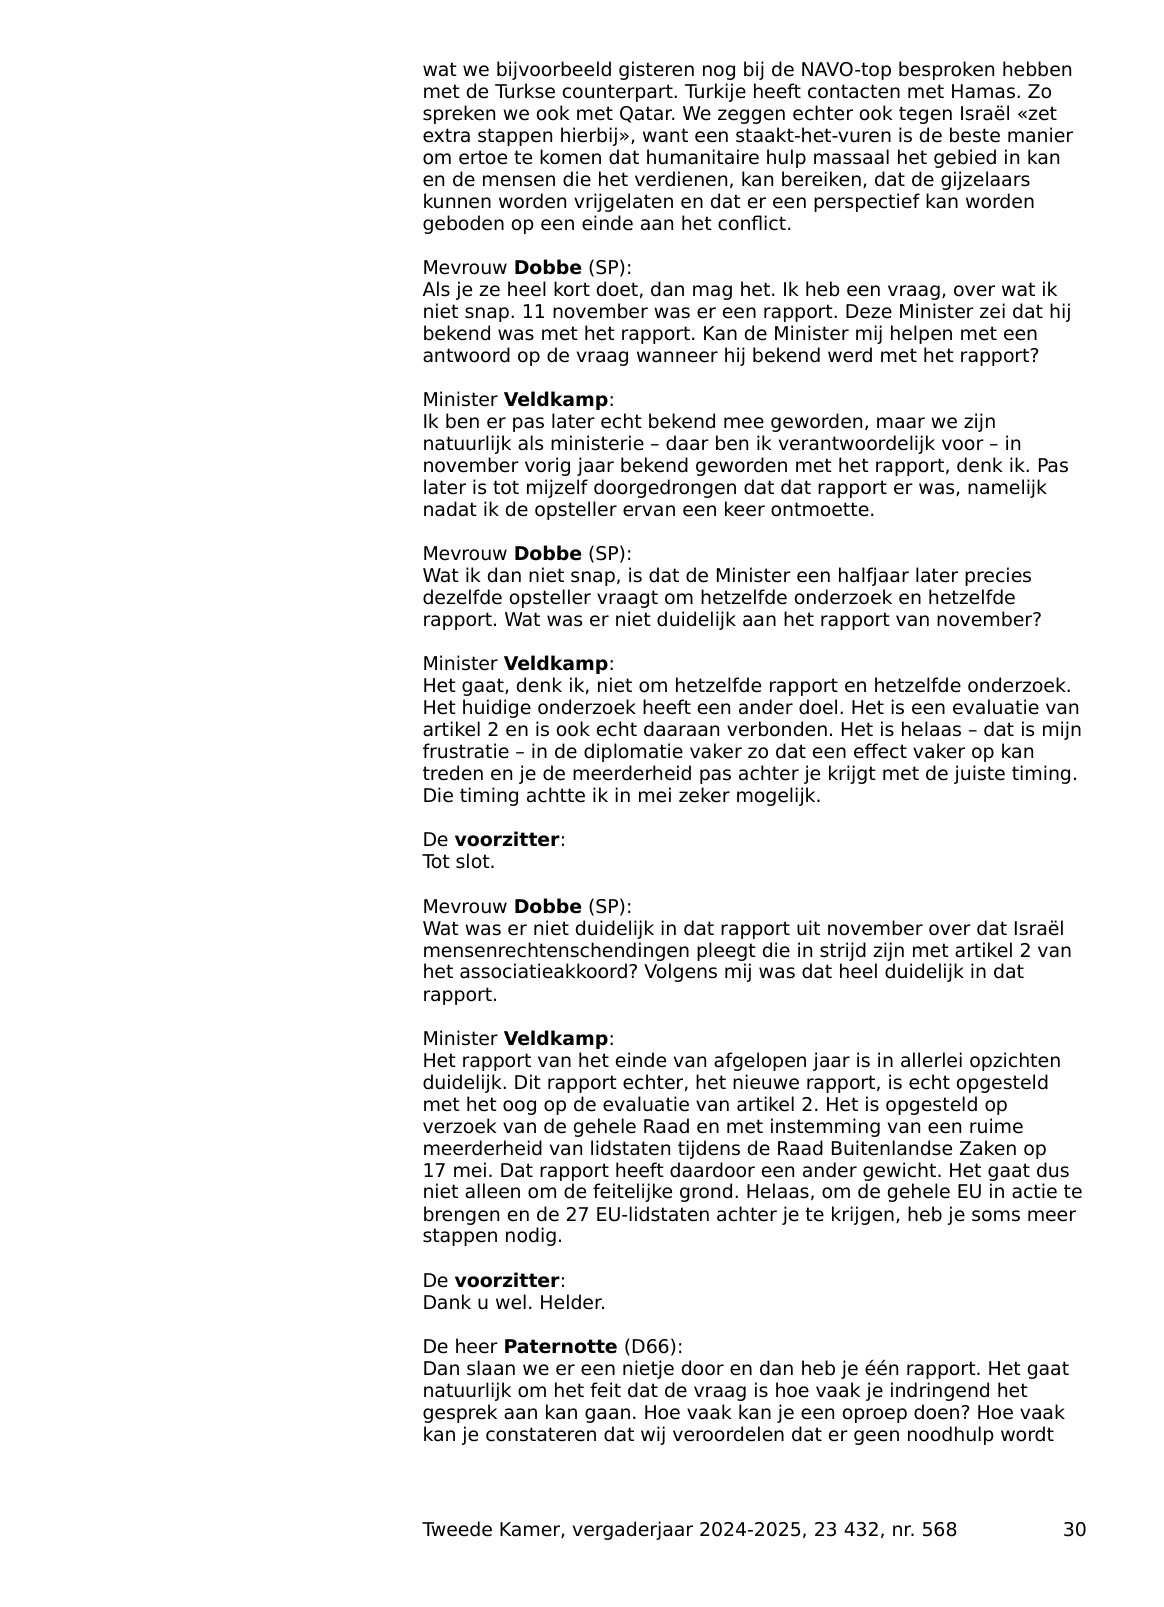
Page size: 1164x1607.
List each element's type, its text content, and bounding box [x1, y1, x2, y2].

text Wat ik dan niet snap, is dat de Minister een halfjaar later precies dezelfde opsteller vraagt om hetzelfde onderzoek en hetzelfde rapport. Wat was er niet duidelijk aan het rapport van november? [422, 565, 1087, 631]
text Als je ze heel kort doet, dan mag het. Ik heb een vraag, over wat ik niet snap. 11 november was er een rapport. Deze Minister zei dat hij bekend was met het rapport. Kan de Minister mij helpen met een antwoord op de vraag wanneer hij bekend werd met het rapport? [422, 279, 1087, 367]
text Tot slot. [422, 851, 1087, 873]
text wat we bijvoorbeeld gisteren nog bij de NAVO-top besproken hebben met de Turkse counterpart. Turkije heeft contacten met Hamas. Zo spreken we ook met Qatar. We zeggen echter ook tegen Israël «zet extra stappen hierbij», want een staakt-het-vuren is de beste manier om ertoe te komen dat humanitaire hulp massaal het gebied in kan en de mensen die het verdienen, kan bereiken, dat de gijzelaars kunnen worden vrijgelaten en dat er een perspectief kan worden geboden op een einde aan het conflict. [422, 59, 1087, 235]
text Mevrouw Dobbe (SP): [422, 543, 1087, 565]
text Dan slaan we er een nietje door en dan heb je één rapport. Het gaat natuurlijk om het feit dat de vraag is hoe vaak je indringend het gesprek aan kan gaan. Hoe vaak kan je een oproep doen? Hoe vaak kan je constateren dat wij veroordelen dat er geen noodhulp wordt [422, 1358, 1087, 1446]
text Dank u wel. Helder. [422, 1292, 1087, 1313]
text Mevrouw Dobbe (SP): [422, 896, 1087, 917]
text De voorzitter: [422, 829, 1087, 851]
text Minister Veldkamp: [422, 389, 1087, 411]
text Wat was er niet duidelijk in dat rapport uit november over dat Israël mensenrechtenschendingen pleegt die in strijd zijn met artikel 2 van het associatieakkoord? Volgens mij was dat heel duidelijk in dat rapport. [422, 917, 1087, 1005]
text Het gaat, denk ik, niet om hetzelfde rapport en hetzelfde onderzoek. Het huidige onderzoek heeft een ander doel. Het is een evaluatie van artikel 2 en is ook echt daaraan verbonden. Het is helaas – dat is mijn frustratie – in de diplomatie vaker zo dat een effect vaker op kan treden en je de meerderheid pas achter je krijgt met de juiste timing. Die timing achtte ik in mei zeker mogelijk. [422, 675, 1087, 807]
text Minister Veldkamp: [422, 653, 1087, 675]
text De voorzitter: [422, 1269, 1087, 1292]
text De heer Paternotte (D66): [422, 1336, 1087, 1358]
text Ik ben er pas later echt bekend mee geworden, maar we zijn natuurlijk als ministerie – daar ben ik verantwoordelijk voor – in november vorig jaar bekend geworden met het rapport, denk ik. Pas later is tot mijzelf doorgedrongen dat dat rapport er was, namelijk nadat ik de opsteller ervan een keer ontmoette. [422, 411, 1087, 521]
text Minister Veldkamp: [422, 1028, 1087, 1049]
text Het rapport van het einde van afgelopen jaar is in allerlei opzichten duidelijk. Dit rapport echter, het nieuwe rapport, is echt opgesteld met het oog op de evaluatie van artikel 2. Het is opgesteld op verzoek van de gehele Raad en met instemming van een ruime meerderheid van lidstaten tijdens de Raad Buitenlandse Zaken op 17 mei. Dat rapport heeft daardoor een ander gewicht. Het gaat dus niet alleen om de feitelijke grond. Helaas, om de gehele EU in actie te brengen en de 27 EU-lidstaten achter je te krijgen, heb je soms meer stappen nodig. [422, 1049, 1087, 1247]
text Mevrouw Dobbe (SP): [422, 257, 1087, 279]
